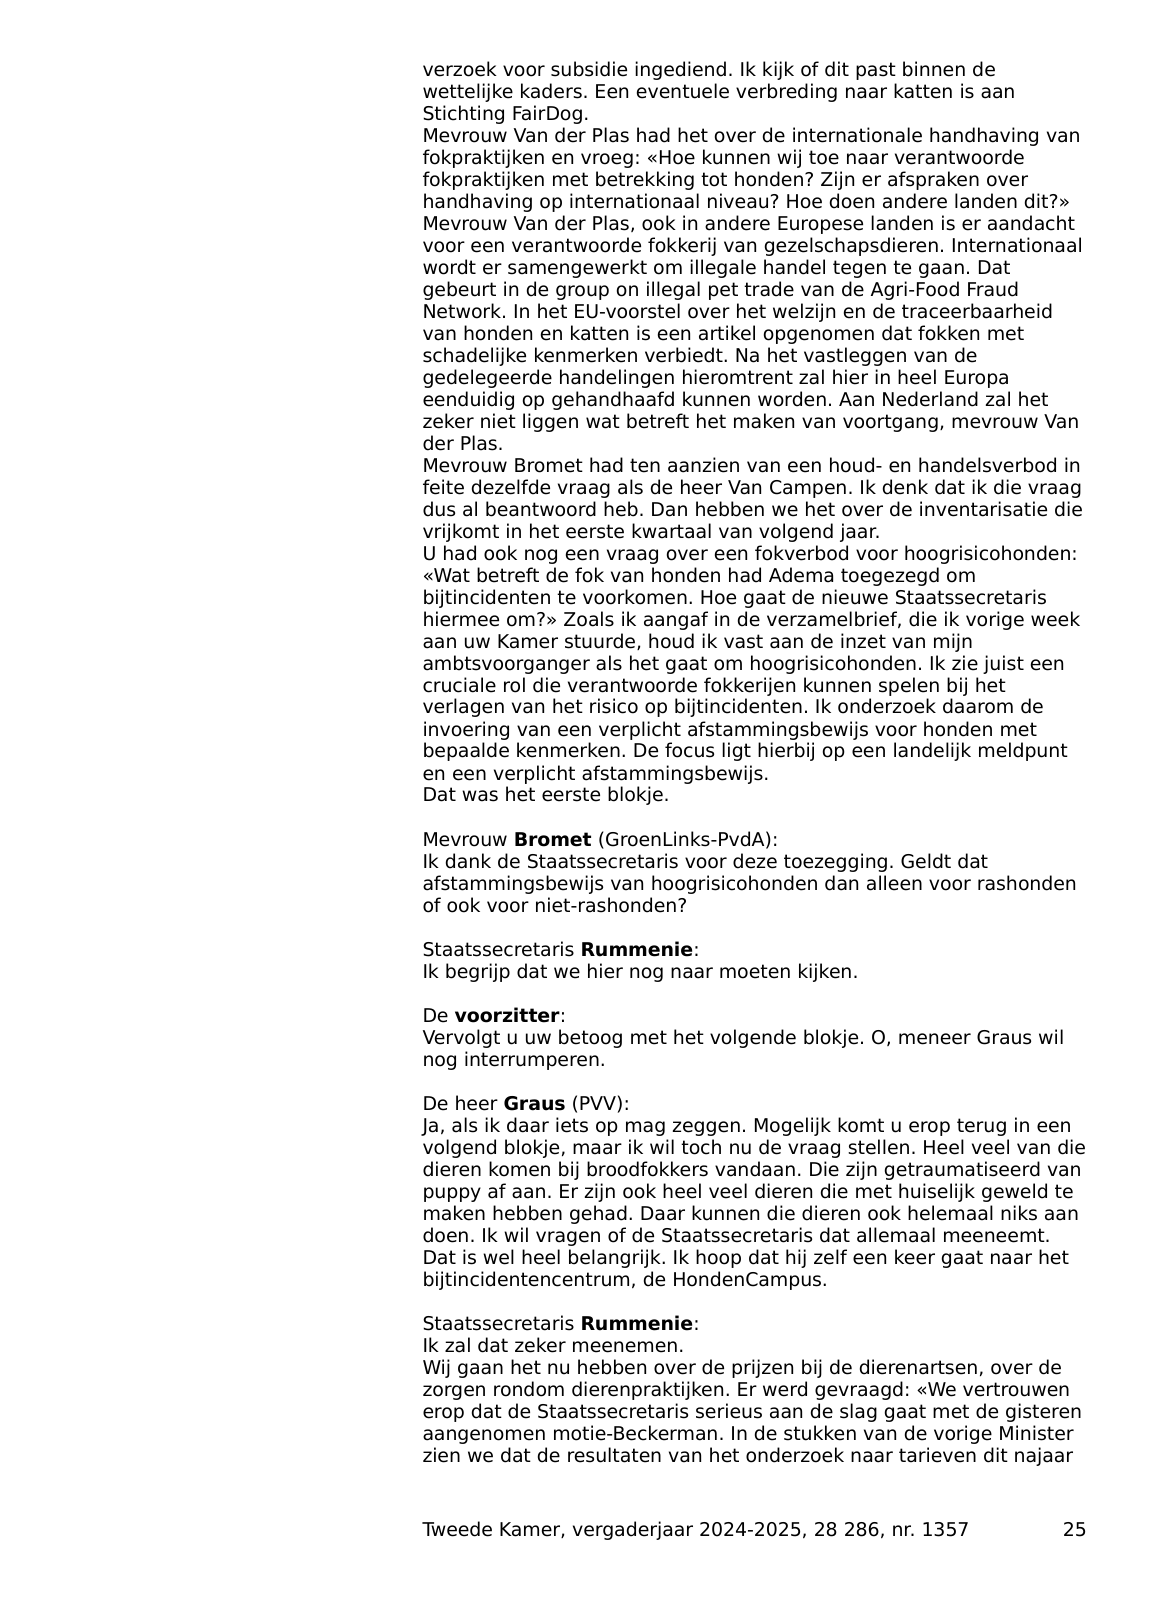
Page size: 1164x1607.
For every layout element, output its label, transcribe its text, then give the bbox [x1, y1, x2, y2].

text Mevrouw Bromet had ten aanzien van een houd- en handelsverbod in feite dezelfde vraag als de heer Van Campen. Ik denk dat ik die vraag dus al beantwoord heb. Dan hebben we het over de inventarisatie die vrijkomt in het eerste kwartaal van volgend jaar. [422, 455, 1087, 543]
text Staatssecretaris Rummenie: [422, 1313, 1087, 1335]
text Ja, als ik daar iets op mag zeggen. Mogelijk komt u erop terug in een volgend blokje, maar ik wil toch nu de vraag stellen. Heel veel van die dieren komen bij broodfokkers vandaan. Die zijn getraumatiseerd van puppy af aan. Er zijn ook heel veel dieren die met huiselijk geweld te maken hebben gehad. Daar kunnen die dieren ook helemaal niks aan doen. Ik wil vragen of de Staatssecretaris dat allemaal meeneemt. Dat is wel heel belangrijk. Ik hoop dat hij zelf een keer gaat naar het bijtincidentencentrum, de HondenCampus. [422, 1115, 1087, 1291]
text De heer Graus (PVV): [422, 1093, 1087, 1115]
text Dat was het eerste blokje. [422, 784, 1087, 806]
text Staatssecretaris Rummenie: [422, 939, 1087, 961]
text U had ook nog een vraag over een fokverbod voor hoogrisicohonden: «Wat betreft de fok van honden had Adema toegezegd om bijtincidenten te voorkomen. Hoe gaat de nieuwe Staatssecretaris hiermee om?» Zoals ik aangaf in de verzamelbrief, die ik vorige week aan uw Kamer stuurde, houd ik vast aan de inzet van mijn ambtsvoorganger als het gaat om hoogrisicohonden. Ik zie juist een cruciale rol die verantwoorde fokkerijen kunnen spelen bij het verlagen van het risico op bijtincidenten. Ik onderzoek daarom de invoering van een verplicht afstammingsbewijs voor honden met bepaalde kenmerken. De focus ligt hierbij op een landelijk meldpunt en een verplicht afstammingsbewijs. [422, 543, 1087, 784]
text Mevrouw Bromet (GroenLinks-PvdA): [422, 828, 1087, 851]
text Ik dank de Staatssecretaris voor deze toezegging. Geldt dat afstammingsbewijs van hoogrisicohonden dan alleen voor rashonden of ook voor niet-rashonden? [422, 851, 1087, 916]
text verzoek voor subsidie ingediend. Ik kijk of dit past binnen de wettelijke kaders. Een eventuele verbreding naar katten is aan Stichting FairDog. [422, 59, 1087, 125]
text De voorzitter: [422, 1005, 1087, 1027]
text Ik begrijp dat we hier nog naar moeten kijken. [422, 961, 1087, 983]
text Mevrouw Van der Plas had het over de internationale handhaving van fokpraktijken en vroeg: «Hoe kunnen wij toe naar verantwoorde fokpraktijken met betrekking tot honden? Zijn er afspraken over handhaving op internationaal niveau? Hoe doen andere landen dit?» Mevrouw Van der Plas, ook in andere Europese landen is er aandacht voor een verantwoorde fokkerij van gezelschapsdieren. Internationaal wordt er samengewerkt om illegale handel tegen te gaan. Dat gebeurt in de group on illegal pet trade van de Agri-Food Fraud Network. In het EU-voorstel over het welzijn en de traceerbaarheid van honden en katten is een artikel opgenomen dat fokken met schadelijke kenmerken verbiedt. Na het vastleggen van de gedelegeerde handelingen hieromtrent zal hier in heel Europa eenduidig op gehandhaafd kunnen worden. Aan Nederland zal het zeker niet liggen wat betreft het maken van voortgang, mevrouw Van der Plas. [422, 125, 1087, 455]
text Vervolgt u uw betoog met het volgende blokje. O, meneer Graus wil nog interrumperen. [422, 1027, 1087, 1071]
text Wij gaan het nu hebben over de prijzen bij de dierenartsen, over de zorgen rondom dierenpraktijken. Er werd gevraagd: «We vertrouwen erop dat de Staatssecretaris serieus aan de slag gaat met de gisteren aangenomen motie-Beckerman. In de stukken van de vorige Minister zien we dat de resultaten van het onderzoek naar tarieven dit najaar [422, 1357, 1087, 1467]
text Ik zal dat zeker meenemen. [422, 1335, 1087, 1357]
